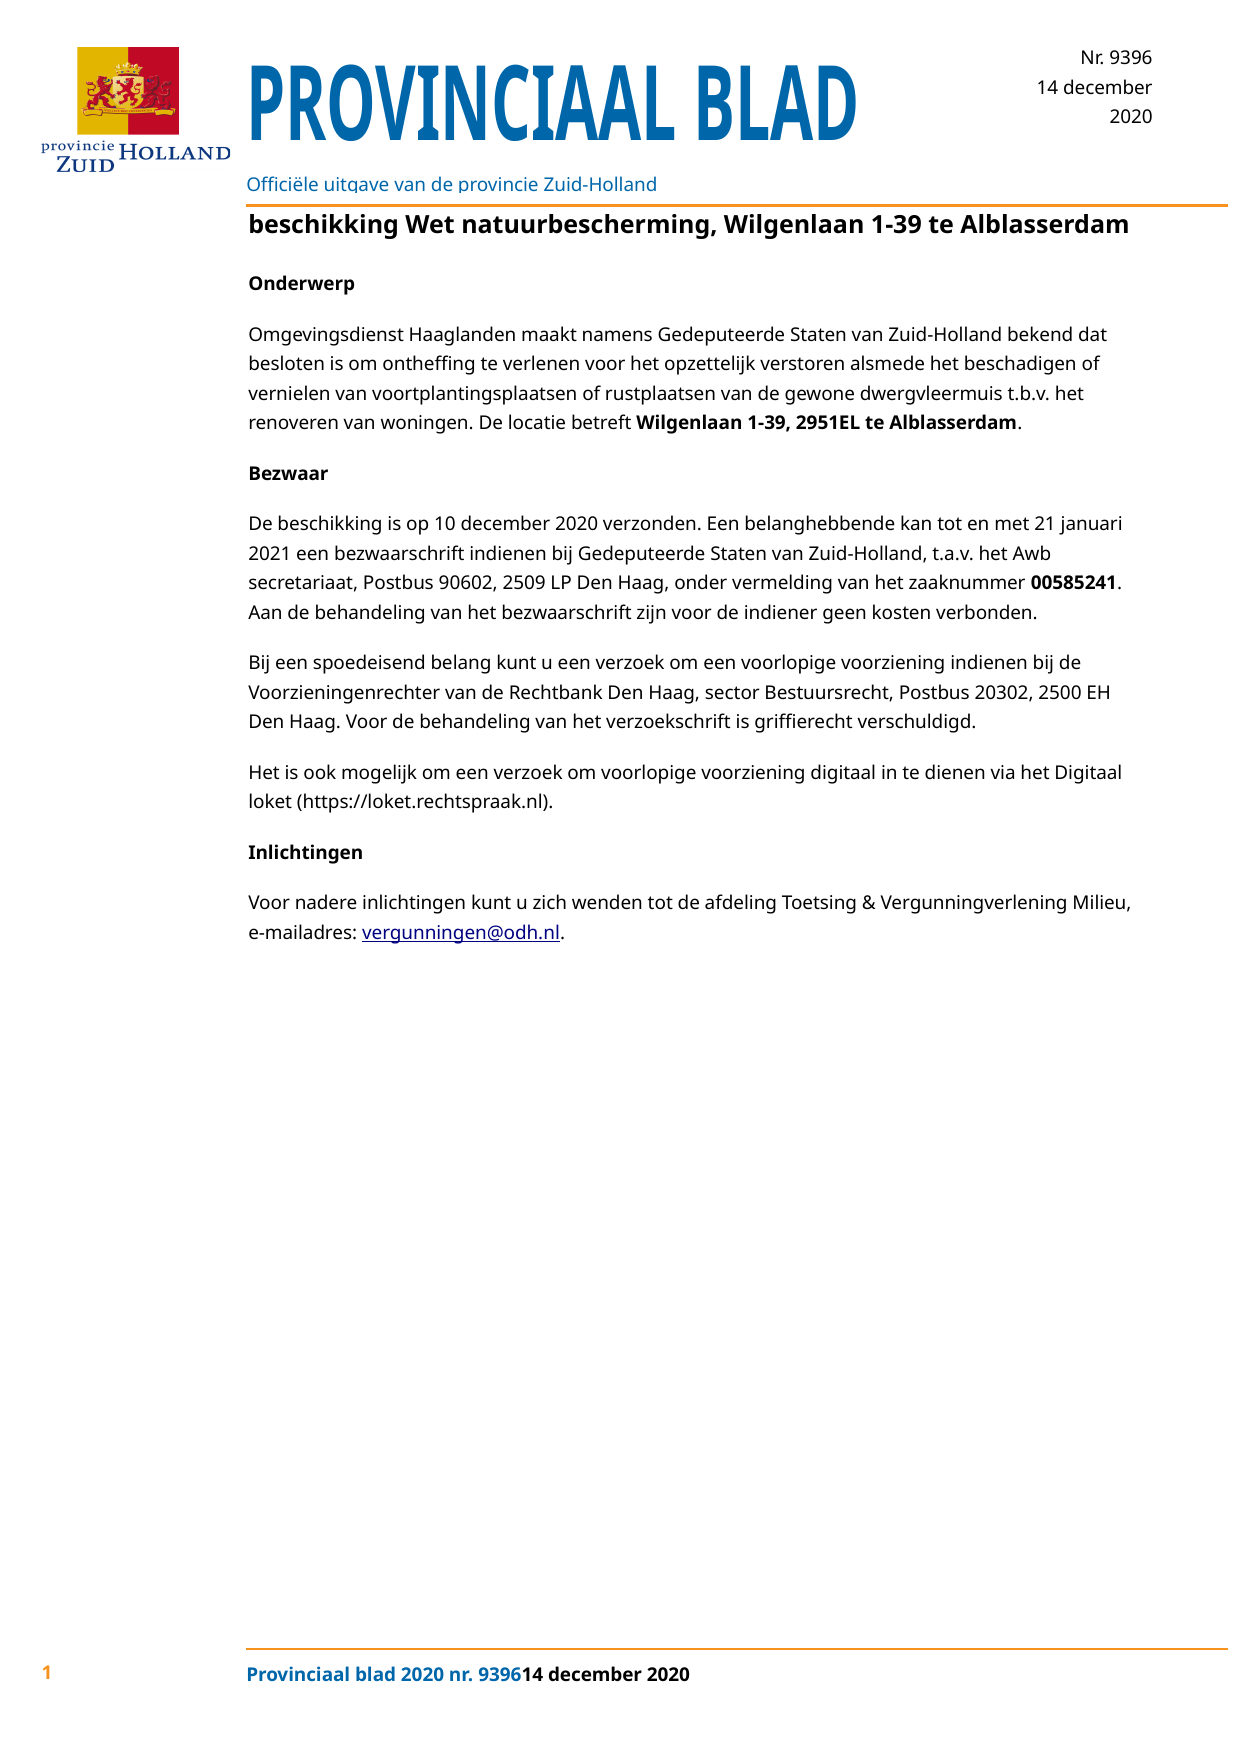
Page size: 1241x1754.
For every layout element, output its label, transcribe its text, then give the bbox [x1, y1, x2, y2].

text Onderwerp [248, 270, 1152, 296]
text beschikking Wet natuurbescherming, Wilgenlaan 1-39 te Alblasserdam [248, 207, 1152, 241]
text Voor nadere inlichtingen kunt u zich wenden tot de afdeling Toetsing & Vergunningverlening Milieu, e-mailadres: vergunningen@odh.nl. [248, 889, 1152, 945]
text Bij een spoedeisend belang kunt u een verzoek om een voorlopige voorziening indienen bij de Voorzieningenrechter van de Rechtbank Den Haag, sector Bestuursrecht, Postbus 20302, 2500 EH Den Haag. Voor de behandeling van het verzoekschrift is griffierecht verschuldigd. [248, 649, 1152, 734]
text Het is ook mogelijk om een verzoek om voorlopige voorziening digitaal in te dienen via het Digitaal loket (https://loket.rechtspraak.nl). [248, 759, 1152, 814]
text Bezwaar [248, 460, 1152, 486]
text Inlichtingen [248, 839, 1152, 865]
picture [41, 47, 231, 172]
text Omgevingsdienst Haaglanden maakt namens Gedeputeerde Staten van Zuid-Holland bekend dat besloten is om ontheffing te verlenen voor het opzettelijk verstoren alsmede het beschadigen of vernielen van voortplantingsplaatsen of rustplaatsen van de gewone dwergvleermuis t.b.v. het renoveren van woningen. De locatie betreft Wilgenlaan 1-39, 2951EL te Alblasserdam. [248, 321, 1152, 435]
text De beschikking is op 10 december 2020 verzonden. Een belanghebbende kan tot en met 21 januari 2021 een bezwaarschrift indienen bij Gedeputeerde Staten van Zuid-Holland, t.a.v. het Awb secretariaat, Postbus 90602, 2509 LP Den Haag, onder vermelding van het zaaknummer 00585241. Aan de behandeling van het bezwaarschrift zijn voor de indiener geen kosten verbonden. [248, 510, 1152, 625]
